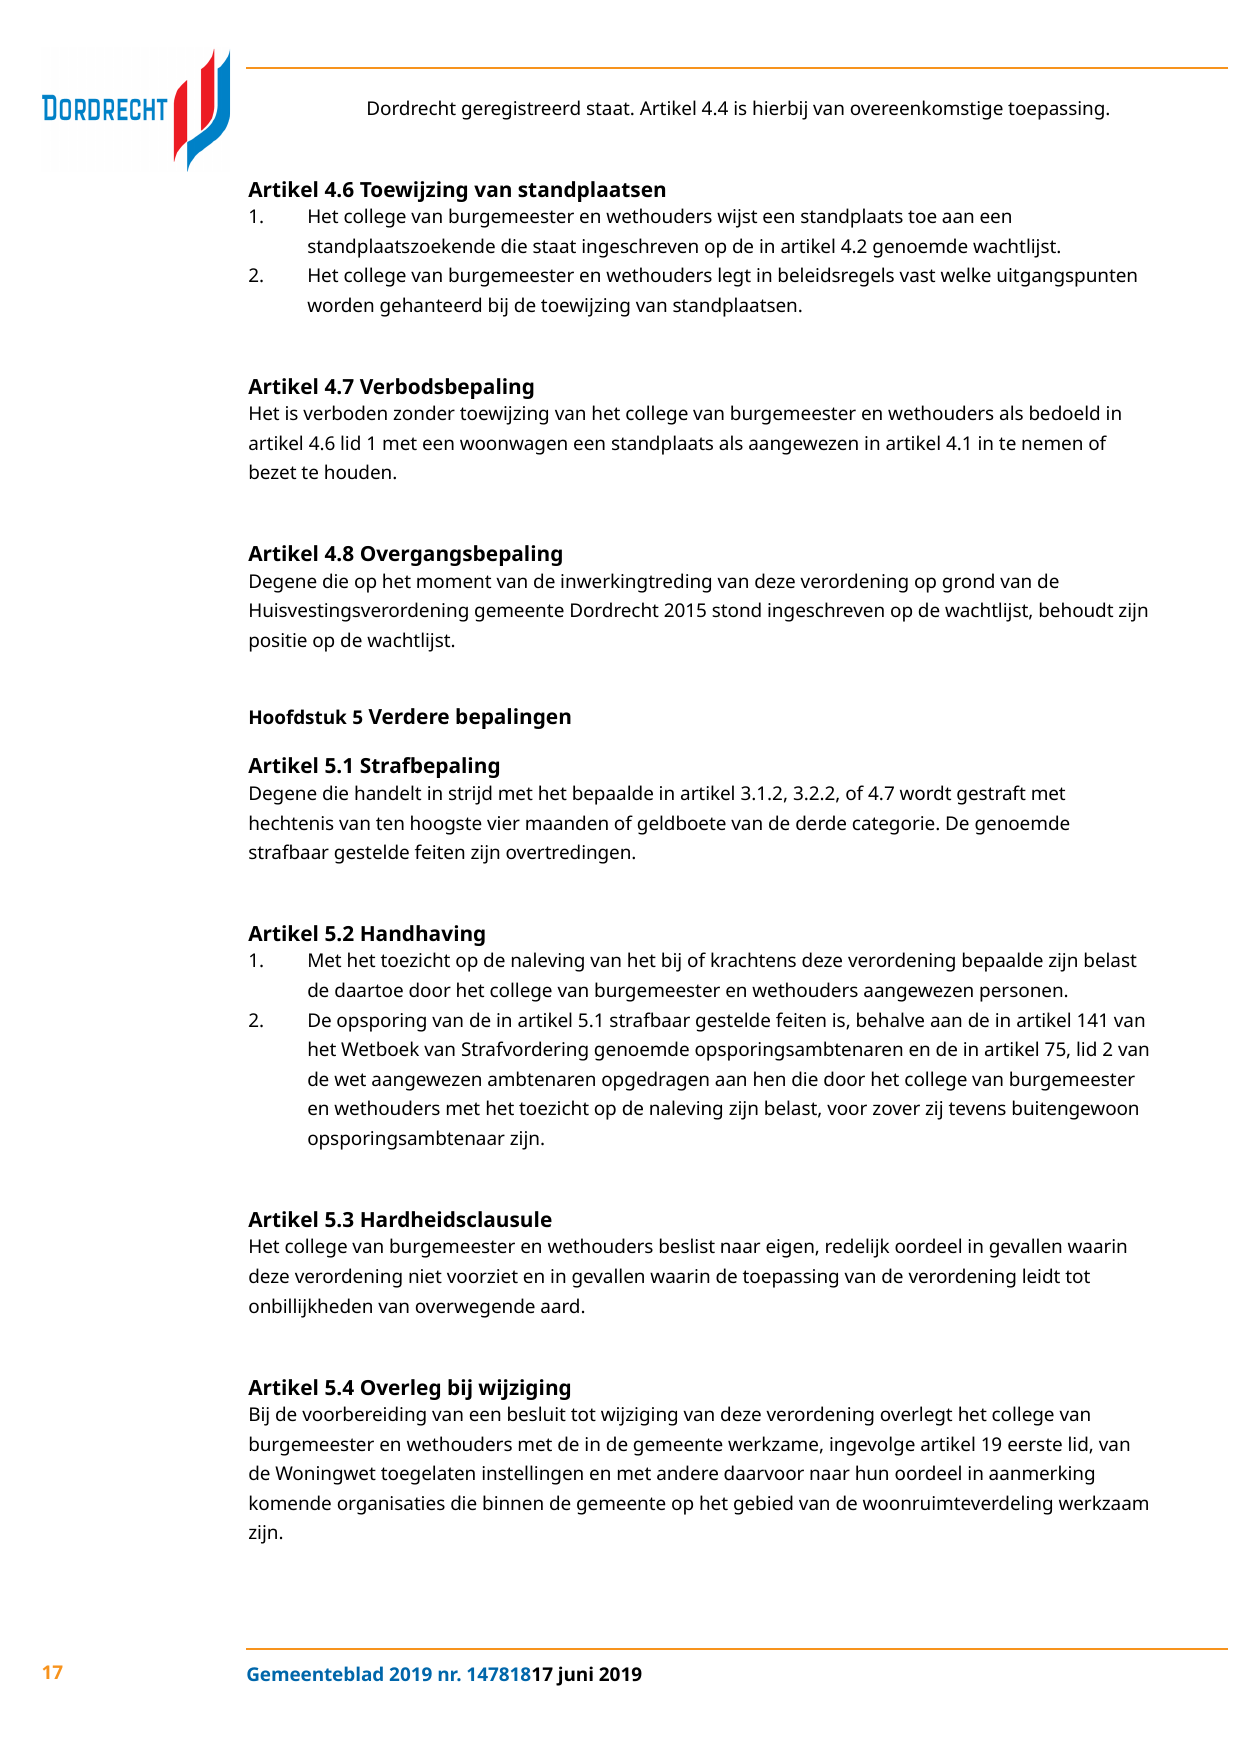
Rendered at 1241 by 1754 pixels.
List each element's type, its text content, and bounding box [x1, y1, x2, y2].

text Het is verboden zonder toewijzing van het college van burgemeester en wethouders als bedoeld in artikel 4.6 lid 1 met een woonwagen een standplaats als aangewezen in artikel 4.1 in te nemen of bezet te houden. [248, 400, 1152, 485]
text Bij de voorbereiding van een besluit tot wijziging van deze verordening overlegt het college van burgemeester en wethouders met de in de gemeente werkzame, ingevolge artikel 19 eerste lid, van de Woningwet toegelaten instellingen en met andere daarvoor naar hun oordeel in aanmerking komende organisaties die binnen de gemeente op het gebied van de woonruimteverdeling werkzaam zijn. [248, 1401, 1152, 1545]
picture [41, 47, 231, 172]
list Het college van burgemeester en wethouders legt in beleidsregels vast welke uitgangspunten worden gehanteerd bij de toewijzing van standplaatsen. [248, 262, 1152, 318]
text Artikel 4.8 Overgangsbepaling [248, 539, 1152, 568]
text Het college van burgemeester en wethouders beslist naar eigen, redelijk oordeel in gevallen waarin deze verordening niet voorziet en in gevallen waarin de toepassing van de verordening leidt tot onbillijkheden van overwegende aard. [248, 1234, 1152, 1318]
text Artikel 5.3 Hardheidsclausule [248, 1205, 1152, 1234]
text Degene die handelt in strijd met het bepaalde in artikel 3.1.2, 3.2.2, of 4.7 wordt gestraft met hechtenis van ten hoogste vier maanden of geldboete van de derde categorie. De genoemde strafbaar gestelde feiten zijn overtredingen. [248, 780, 1152, 865]
text Artikel 5.4 Overleg bij wijziging [248, 1373, 1152, 1401]
list De opsporing van de in artikel 5.1 strafbaar gestelde feiten is, behalve aan de in artikel 141 van het Wetboek van Strafvordering genoemde opsporingsambtenaren en de in artikel 75, lid 2 van de wet aangewezen ambtenaren opgedragen aan hen die door het college van burgemeester en wethouders met het toezicht op de naleving zijn belast, voor zover zij tevens buitengewoon opsporingsambtenaar zijn. [248, 1007, 1152, 1151]
list Dordrecht geregistreerd staat. Artikel 4.4 is hierbij van overeenkomstige toepassing. [307, 95, 1152, 121]
text Artikel 4.7 Verbodsbepaling [248, 372, 1152, 400]
text Artikel 4.6 Toewijzing van standplaatsen [248, 175, 1152, 203]
list Het college van burgemeester en wethouders wijst een standplaats toe aan een standplaatszoekende die staat ingeschreven op de in artikel 4.2 genoemde wachtlijst. [248, 203, 1152, 258]
text Artikel 5.2 Handhaving [248, 919, 1152, 948]
text Hoofdstuk 5 Verdere bepalingen [248, 702, 1152, 731]
list Met het toezicht op de naleving van het bij of krachtens deze verordening bepaalde zijn belast de daartoe door het college van burgemeester en wethouders aangewezen personen. [248, 948, 1152, 1003]
text Artikel 5.1 Strafbepaling [248, 752, 1152, 780]
text Degene die op het moment van de inwerkingtreding van deze verordening op grond van de Huisvestingsverordening gemeente Dordrecht 2015 stond ingeschreven op de wachtlijst, behoudt zijn positie op de wachtlijst. [248, 568, 1152, 653]
